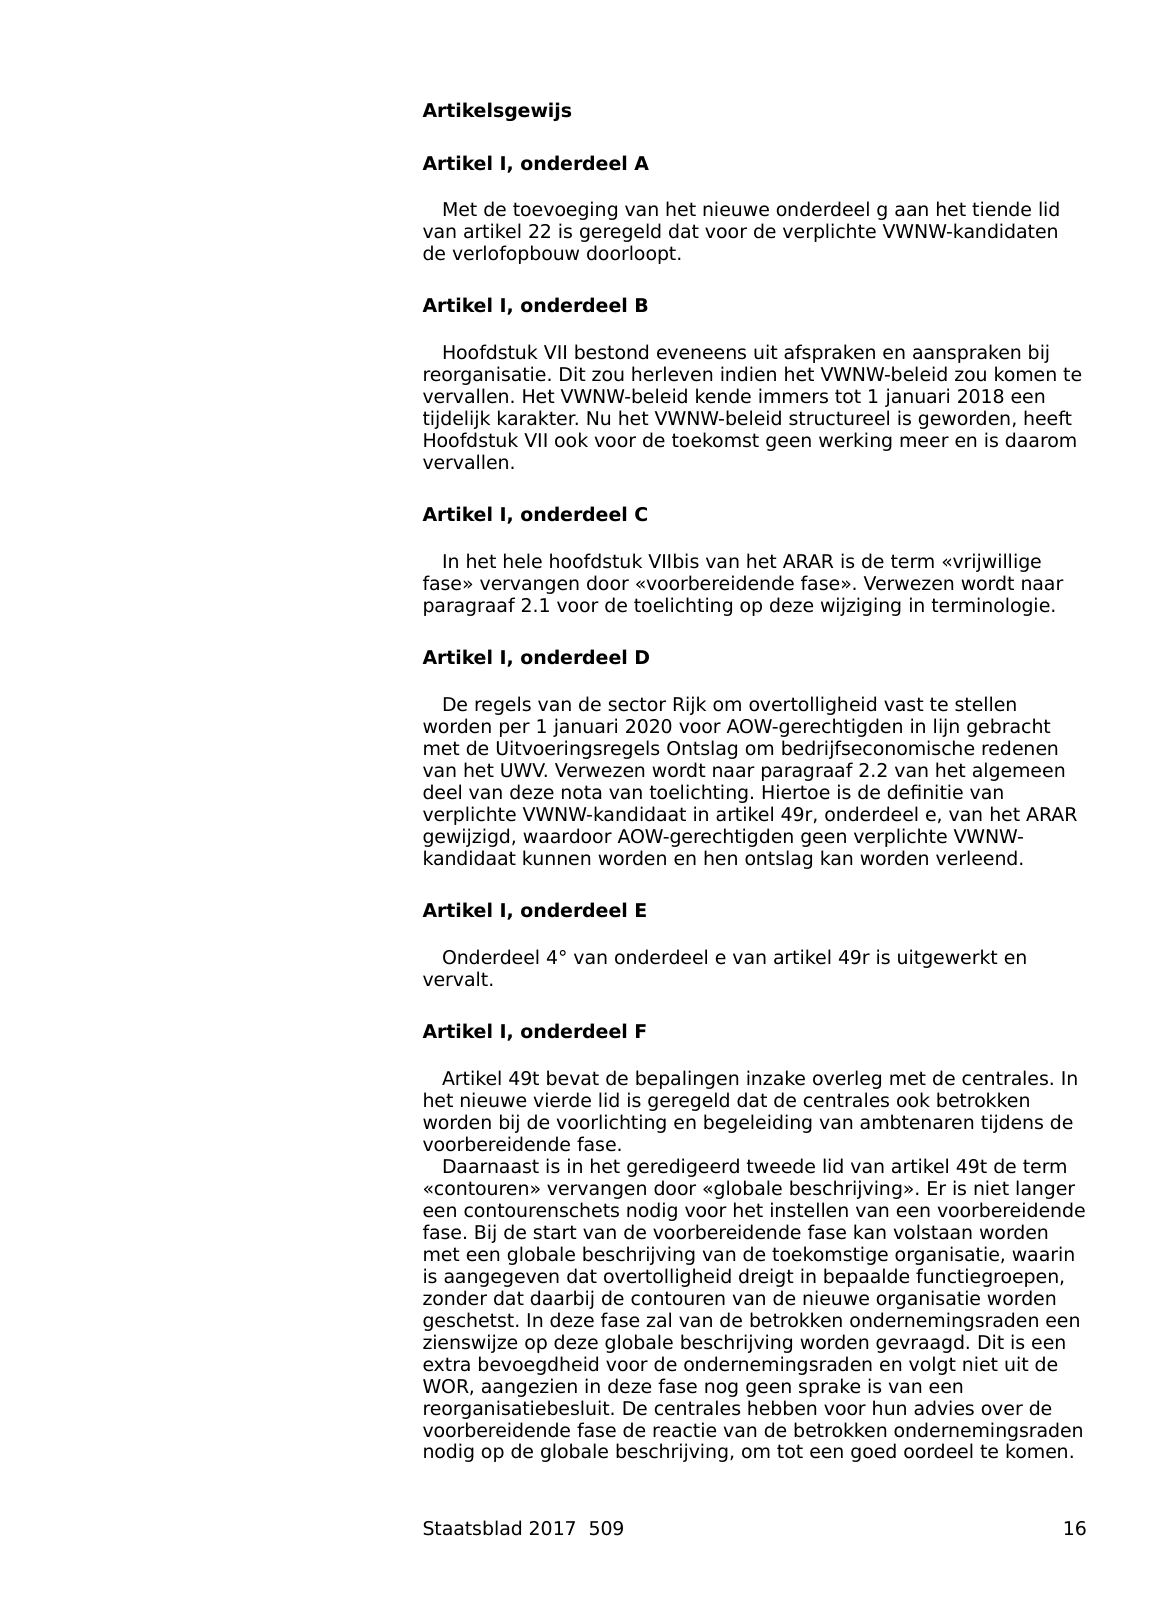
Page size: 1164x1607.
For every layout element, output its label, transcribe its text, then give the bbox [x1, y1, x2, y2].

text Onderdeel 4° van onderdeel e van artikel 49r is uitgewerkt en vervalt. [422, 947, 1087, 991]
text In het hele hoofdstuk VIIbis van het ARAR is de term «vrijwillige fase» vervangen door «voorbereidende fase». Verwezen wordt naar paragraaf 2.1 voor de toelichting op deze wijziging in terminologie. [422, 551, 1087, 617]
text Daarnaast is in het geredigeerd tweede lid van artikel 49t de term «contouren» vervangen door «globale beschrijving». Er is niet langer een contourenschets nodig voor het instellen van een voorbereidende fase. Bij de start van de voorbereidende fase kan volstaan worden met een globale beschrijving van de toekomstige organisatie, waarin is aangegeven dat overtolligheid dreigt in bepaalde functiegroepen, zonder dat daarbij de contouren van de nieuwe organisatie worden geschetst. In deze fase zal van de betrokken ondernemingsraden een zienswijze op deze globale beschrijving worden gevraagd. Dit is een extra bevoegdheid voor de ondernemingsraden en volgt niet uit de WOR, aangezien in deze fase nog geen sprake is van een reorganisatiebesluit. De centrales hebben voor hun advies over de voorbereidende fase de reactie van de betrokken ondernemingsraden nodig op de globale beschrijving, om tot een goed oordeel te komen. [422, 1156, 1087, 1463]
subtitle Artikel I, onderdeel C [422, 504, 1087, 526]
text Met de toevoeging van het nieuwe onderdeel g aan het tiende lid van artikel 22 is geregeld dat voor de verplichte VWNW-kandidaten de verlofopbouw doorloopt. [422, 199, 1087, 265]
text Hoofdstuk VII bestond eveneens uit afspraken en aanspraken bij reorganisatie. Dit zou herleven indien het VWNW-beleid zou komen te vervallen. Het VWNW-beleid kende immers tot 1 januari 2018 een tijdelijk karakter. Nu het VWNW-beleid structureel is geworden, heeft Hoofdstuk VII ook voor de toekomst geen werking meer en is daarom vervallen. [422, 342, 1087, 474]
subtitle Artikelsgewijs [422, 100, 1087, 122]
text De regels van de sector Rijk om overtolligheid vast te stellen worden per 1 januari 2020 voor AOW-gerechtigden in lijn gebracht met de Uitvoeringsregels Ontslag om bedrijfseconomische redenen van het UWV. Verwezen wordt naar paragraaf 2.2 van het algemeen deel van deze nota van toelichting. Hiertoe is de definitie van verplichte VWNW-kandidaat in artikel 49r, onderdeel e, van het ARAR gewijzigd, waardoor AOW-gerechtigden geen verplichte VWNW-kandidaat kunnen worden en hen ontslag kan worden verleend. [422, 694, 1087, 870]
subtitle Artikel I, onderdeel E [422, 900, 1087, 922]
text Artikel 49t bevat de bepalingen inzake overleg met de centrales. In het nieuwe vierde lid is geregeld dat de centrales ook betrokken worden bij de voorlichting en begeleiding van ambtenaren tijdens de voorbereidende fase. [422, 1068, 1087, 1156]
subtitle Artikel I, onderdeel F [422, 1021, 1087, 1043]
subtitle Artikel I, onderdeel B [422, 295, 1087, 317]
subtitle Artikel I, onderdeel D [422, 647, 1087, 669]
subtitle Artikel I, onderdeel A [422, 152, 1087, 174]
